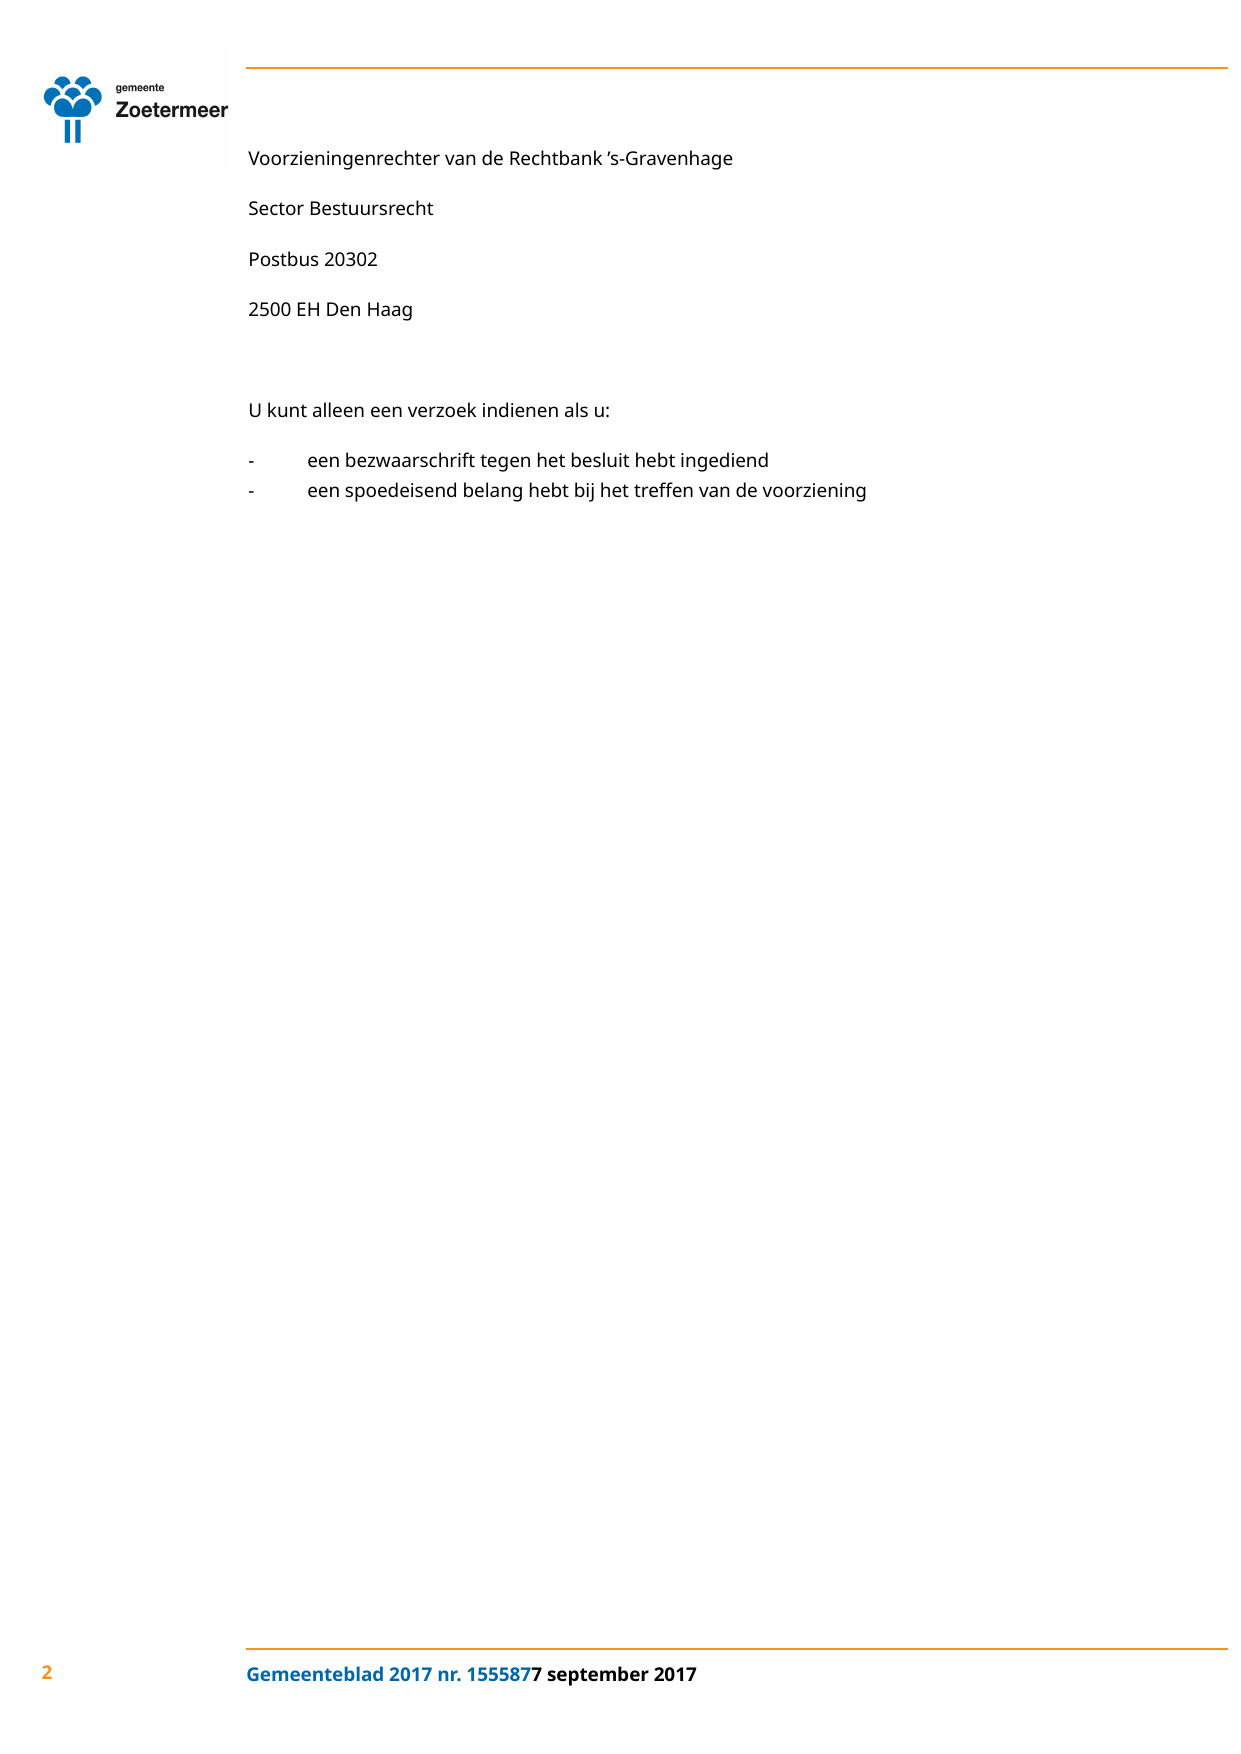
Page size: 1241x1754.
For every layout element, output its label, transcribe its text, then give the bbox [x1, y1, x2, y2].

text 2500 EH Den Haag [248, 296, 1152, 322]
text Voorzieningenrechter van de Rechtbank ’s-Gravenhage [248, 145, 1152, 171]
list een bezwaarschrift tegen het besluit hebt ingediend [248, 448, 1152, 473]
text Postbus 20302 [248, 246, 1152, 272]
list een spoedeisend belang hebt bij het treffen van de voorziening [248, 477, 1152, 503]
text Sector Bestuursrecht [248, 196, 1152, 221]
text U kunt alleen een verzoek indienen als u: [248, 397, 1152, 423]
picture [41, 47, 231, 172]
